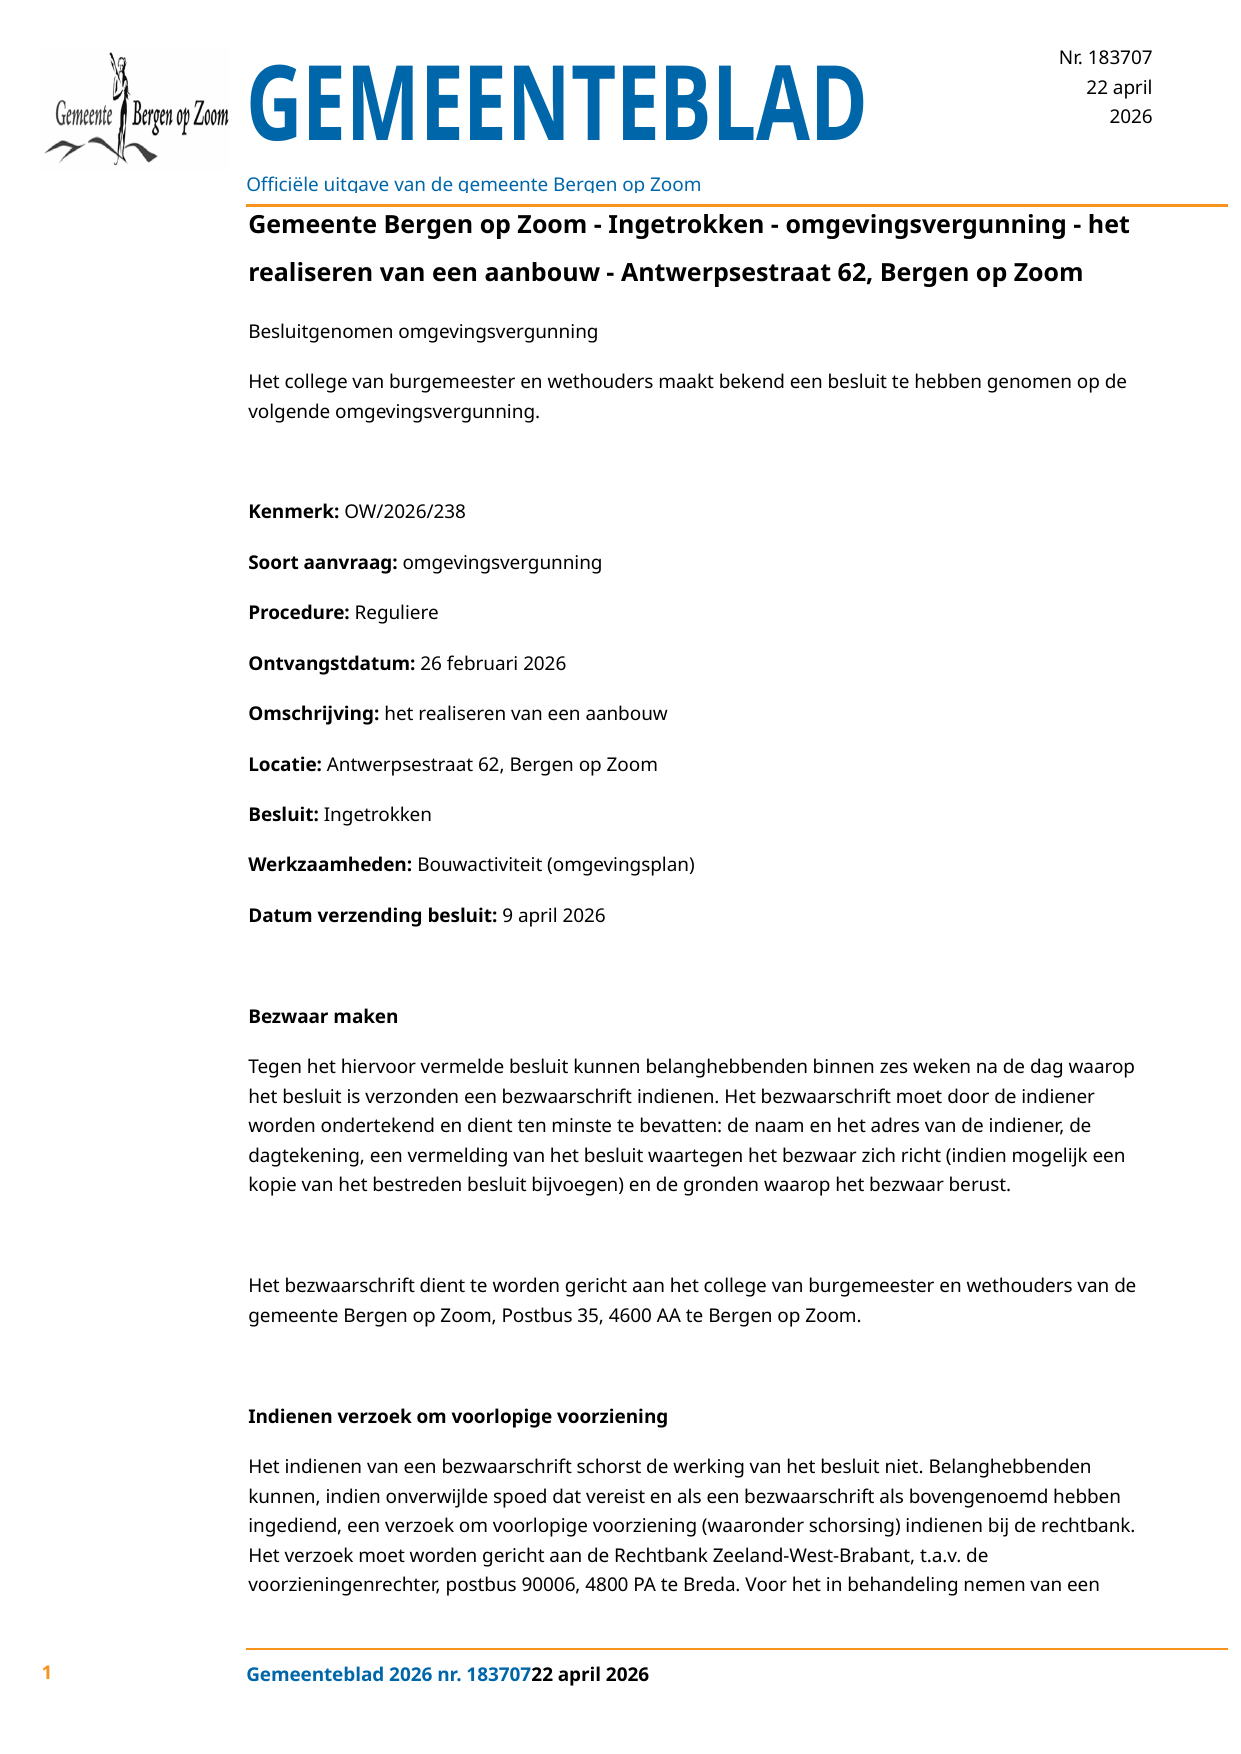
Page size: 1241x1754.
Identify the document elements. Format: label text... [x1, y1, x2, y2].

text Bezwaar maken [248, 1003, 1152, 1029]
text Procedure: Reguliere [248, 599, 1152, 625]
text Het indienen van een bezwaarschrift schorst de werking van het besluit niet. Belanghebbenden kunnen, indien onverwijlde spoed dat vereist en als een bezwaarschrift als bovengenoemd hebben ingediend, een verzoek om voorlopige voorziening (waaronder schorsing) indienen bij de rechtbank. Het verzoek moet worden gericht aan de Rechtbank Zeeland-West-Brabant, t.a.v. de voorzieningenrechter, postbus 90006, 4800 PA te Breda. Voor het in behandeling nemen van een [248, 1453, 1152, 1597]
text Ontvangstdatum: 26 februari 2026 [248, 650, 1152, 676]
text Locatie: Antwerpsestraat 62, Bergen op Zoom [248, 751, 1152, 777]
text Soort aanvraag: omgevingsvergunning [248, 549, 1152, 575]
text Werkzaamheden: Bouwactiviteit (omgevingsplan) [248, 852, 1152, 877]
text Besluitgenomen omgevingsvergunning [248, 318, 1152, 344]
text Tegen het hiervoor vermelde besluit kunnen belanghebbenden binnen zes weken na de dag waarop het besluit is verzonden een bezwaarschrift indienen. Het bezwaarschrift moet door de indiener worden ondertekend en dient ten minste te bevatten: de naam en het adres van de indiener, de dagtekening, een vermelding van het besluit waartegen het bezwaar zich richt (indien mogelijk een kopie van het bestreden besluit bijvoegen) en de gronden waarop het bezwaar berust. [248, 1053, 1152, 1197]
text Het bezwaarschrift dient te worden gericht aan het college van burgemeester en wethouders van de gemeente Bergen op Zoom, Postbus 35, 4600 AA te Bergen op Zoom. [248, 1272, 1152, 1328]
text Kenmerk: OW/2026/238 [248, 499, 1152, 524]
text Datum verzending besluit: 9 april 2026 [248, 902, 1152, 928]
text Omschrijving: het realiseren van een aanbouw [248, 700, 1152, 726]
picture [41, 47, 231, 172]
text Het college van burgemeester en wethouders maakt bekend een besluit te hebben genomen op de volgende omgevingsvergunning. [248, 368, 1152, 424]
text Gemeente Bergen op Zoom - Ingetrokken - omgevingsvergunning - het realiseren van een aanbouw - Antwerpsestraat 62, Bergen op Zoom [248, 207, 1152, 288]
text Besluit: Ingetrokken [248, 801, 1152, 827]
text Indienen verzoek om voorlopige voorziening [248, 1403, 1152, 1429]
